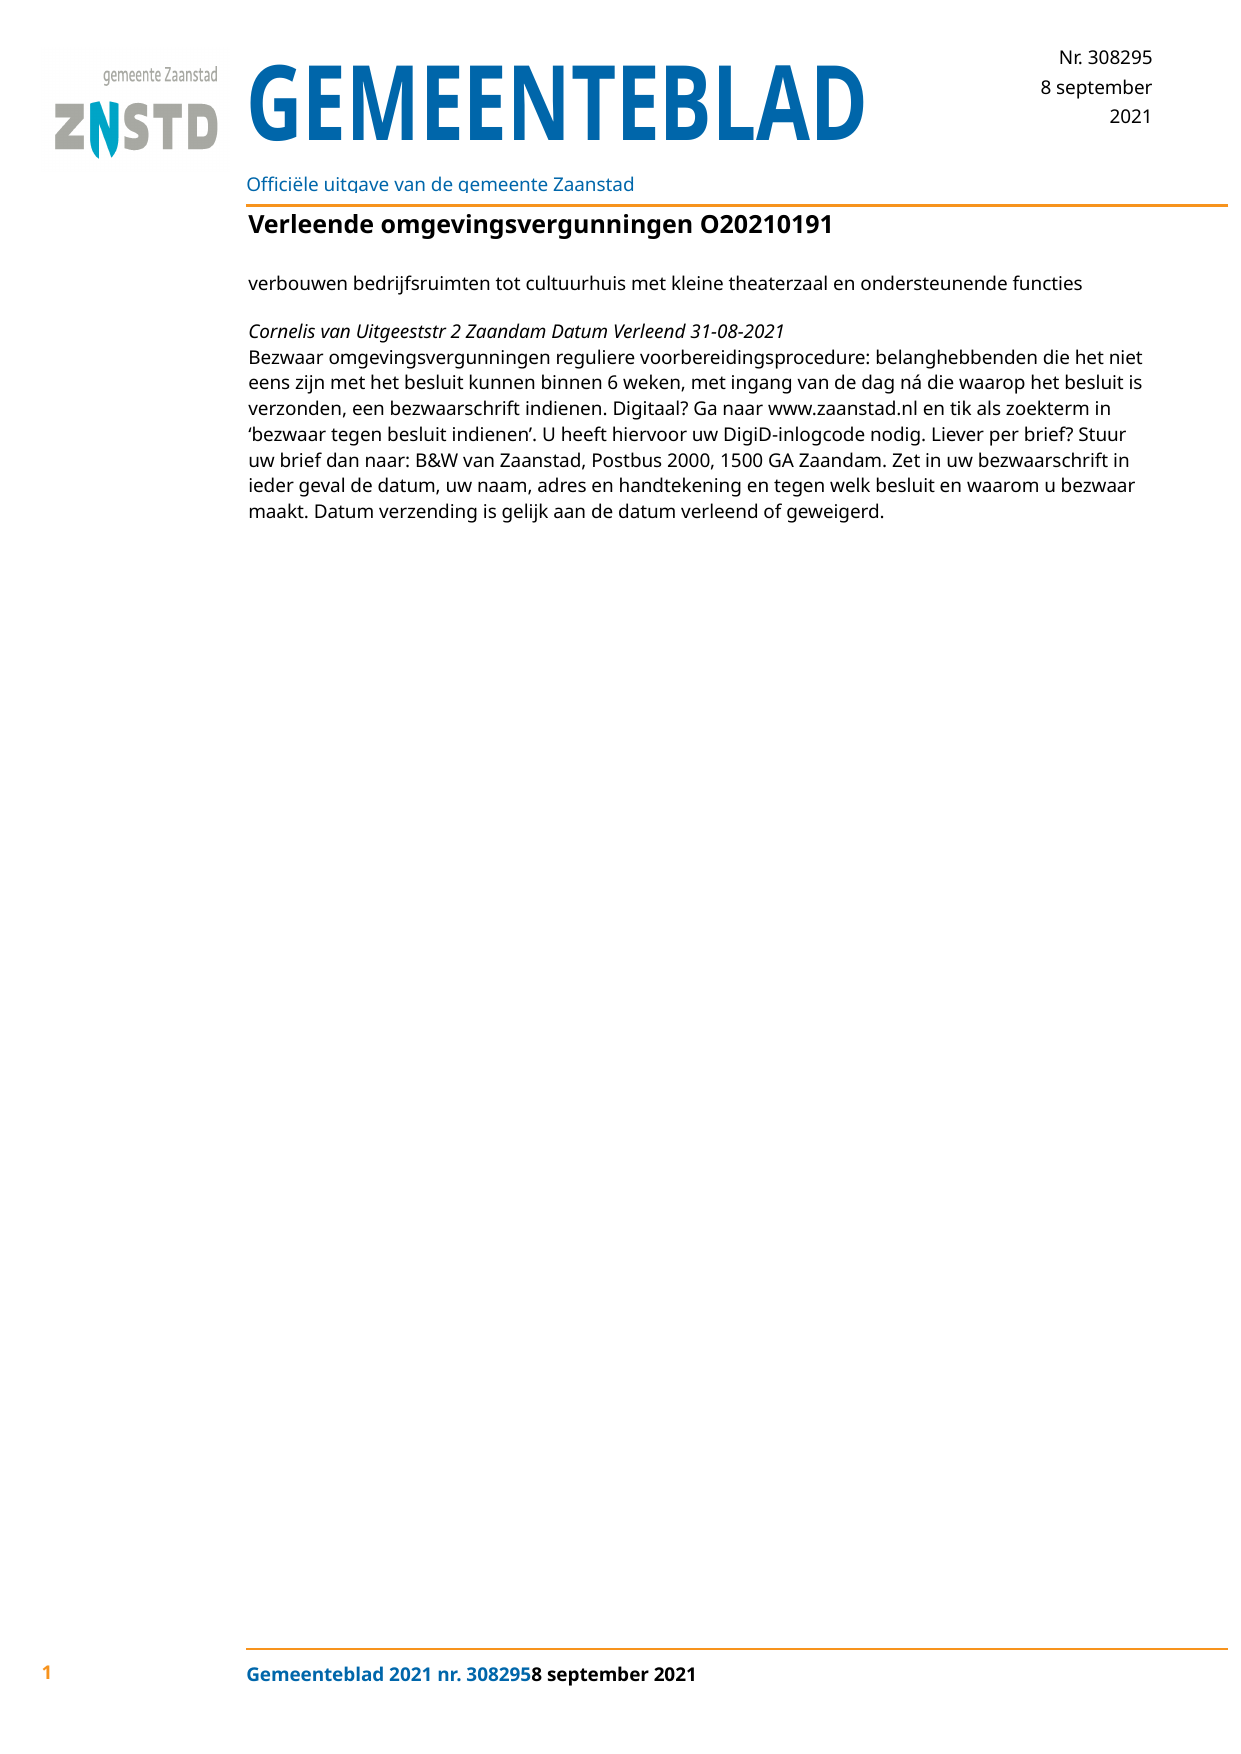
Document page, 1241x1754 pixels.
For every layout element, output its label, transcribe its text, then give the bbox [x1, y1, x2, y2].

picture [41, 47, 231, 172]
text verbouwen bedrijfsruimten tot cultuurhuis met kleine theaterzaal en ondersteunende functies [248, 270, 1152, 296]
text Verleende omgevingsvergunningen O20210191 [248, 207, 1152, 241]
text Bezwaar omgevingsvergunningen reguliere voorbereidingsprocedure: belanghebbenden die het niet eens zijn met het besluit kunnen binnen 6 weken, met ingang van de dag ná die waarop het besluit is verzonden, een bezwaarschrift indienen. Digitaal? Ga naar www.zaanstad.nl en tik als zoekterm in ‘bezwaar tegen besluit indienen’. U heeft hiervoor uw DigiD-inlogcode nodig. Liever per brief? Stuur uw brief dan naar: B&W van Zaanstad, Postbus 2000, 1500 GA Zaandam. Zet in uw bezwaarschrift in ieder geval de datum, uw naam, adres en handtekening en tegen welk besluit en waarom u bezwaar maakt. Datum verzending is gelijk aan de datum verleend of geweigerd. [248, 344, 1152, 524]
text Cornelis van Uitgeeststr 2 Zaandam Datum Verleend 31-08-2021 [248, 318, 1152, 344]
